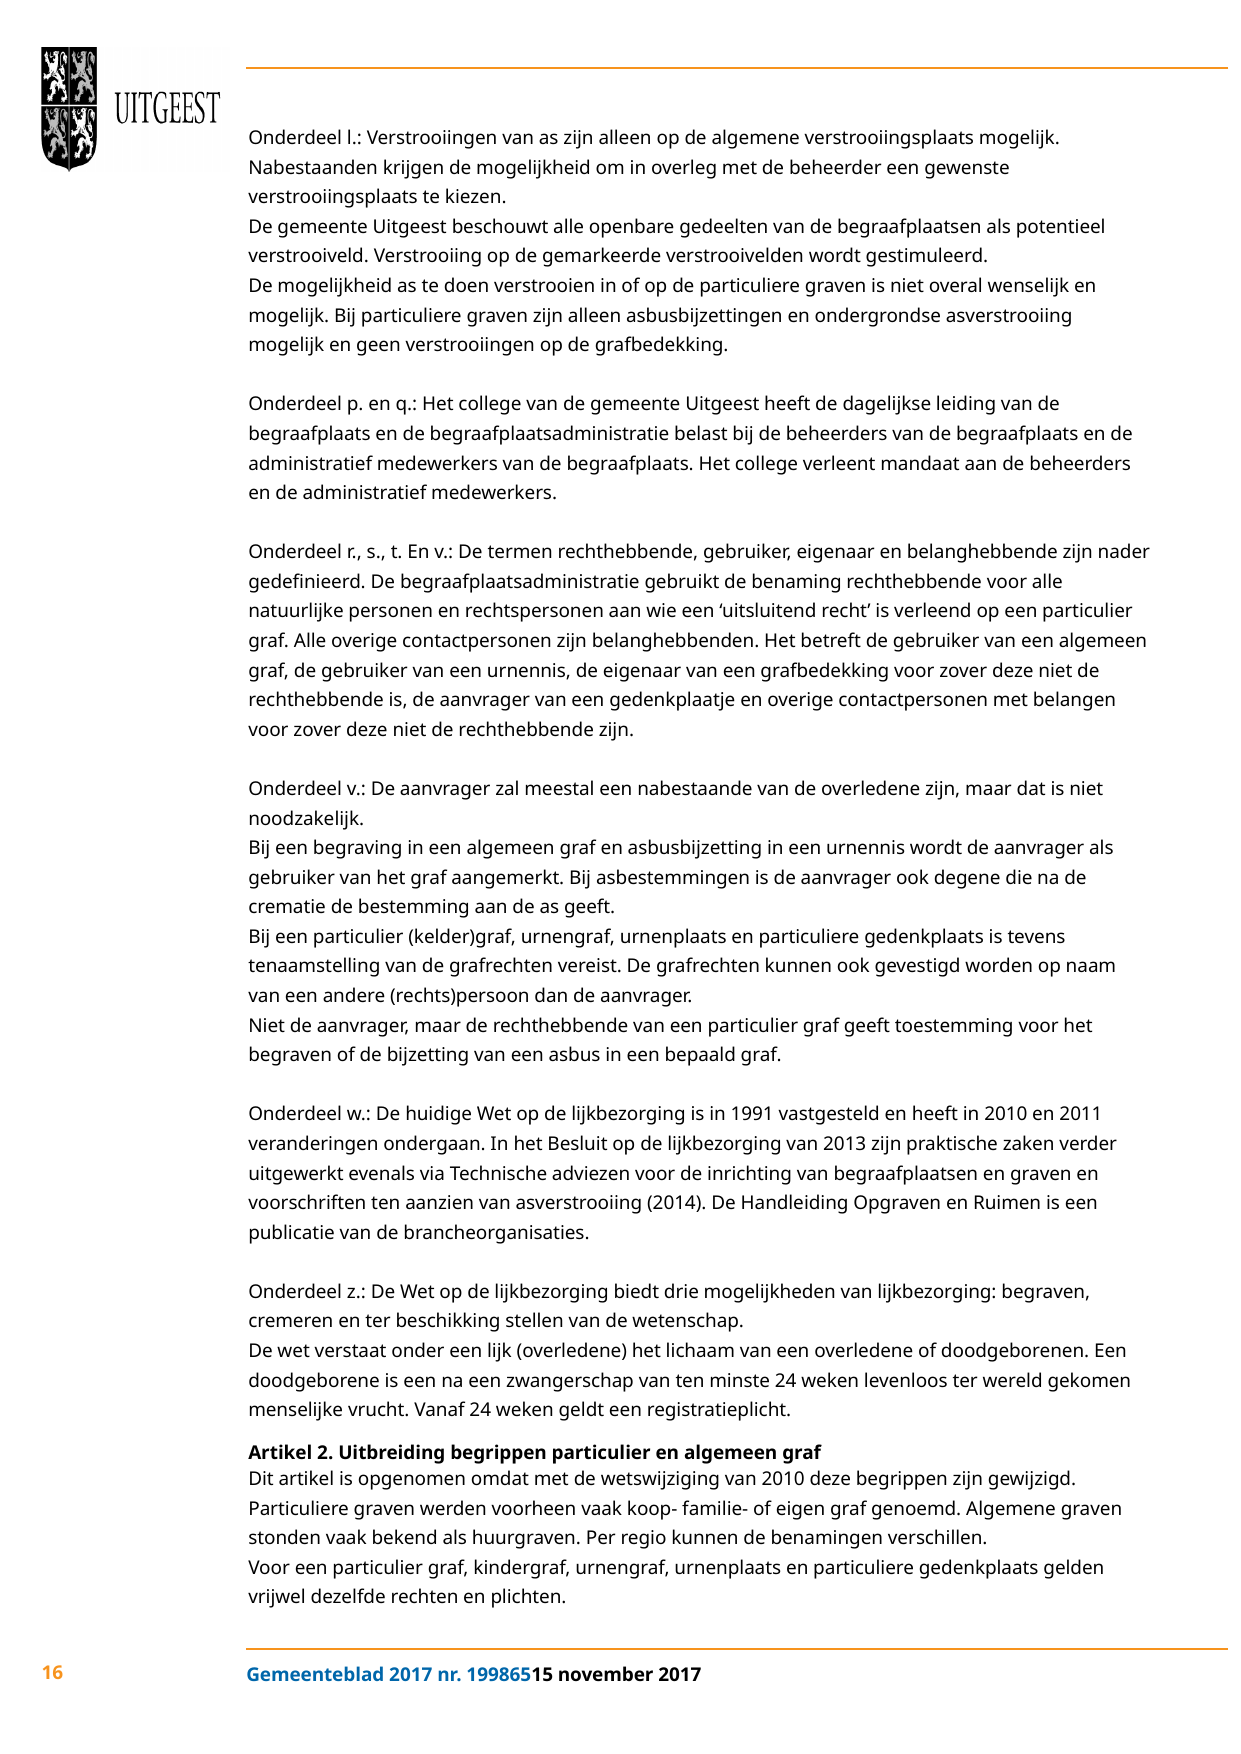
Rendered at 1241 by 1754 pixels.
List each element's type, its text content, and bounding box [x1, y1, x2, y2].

picture [41, 47, 231, 172]
text Niet de aanvrager, maar de rechthebbende van een particulier graf geeft toestemming voor het begraven of de bijzetting van een asbus in een bepaald graf. [248, 1012, 1152, 1067]
text Onderdeel z.: De Wet op de lijkbezorging biedt drie mogelijkheden van lijkbezorging: begraven, cremeren en ter beschikking stellen van de wetenschap. [248, 1278, 1152, 1333]
text De wet verstaat onder een lijk (overledene) het lichaam van een overledene of doodgeborenen. Een doodgeborene is een na een zwangerschap van ten minste 24 weken levenloos ter wereld gekomen menselijke vrucht. Vanaf 24 weken geldt een registratieplicht. [248, 1337, 1152, 1422]
text Voor een particulier graf, kindergraf, urnengraf, urnenplaats en particuliere gedenkplaats gelden vrijwel dezelfde rechten en plichten. [248, 1554, 1152, 1609]
text Onderdeel p. en q.: Het college van de gemeente Uitgeest heeft de dagelijkse leiding van de begraafplaats en de begraafplaatsadministratie belast bij de beheerders van de begraafplaats en de administratief medewerkers van de begraafplaats. Het college verleent mandaat aan de beheerders en de administratief medewerkers. [248, 391, 1152, 505]
text Onderdeel v.: De aanvrager zal meestal een nabestaande van de overledene zijn, maar dat is niet noodzakelijk. [248, 775, 1152, 831]
text Artikel 2. Uitbreiding begrippen particulier en algemeen graf [248, 1439, 1152, 1465]
text Bij een particulier (kelder)graf, urnengraf, urnenplaats en particuliere gedenkplaats is tevens tenaamstelling van de grafrechten vereist. De grafrechten kunnen ook gevestigd worden op naam van een andere (rechts)persoon dan de aanvrager. [248, 923, 1152, 1008]
text Onderdeel r., s., t. En v.: De termen rechthebbende, gebruiker, eigenaar en belanghebbende zijn nader gedefinieerd. De begraafplaatsadministratie gebruikt de benaming rechthebbende voor alle natuurlijke personen en rechtspersonen aan wie een ‘uitsluitend recht’ is verleend op een particulier graf. Alle overige contactpersonen zijn belanghebbenden. Het betreft de gebruiker van een algemeen graf, de gebruiker van een urnennis, de eigenaar van een grafbedekking voor zover deze niet de rechthebbende is, de aanvrager van een gedenkplaatje en overige contactpersonen met belangen voor zover deze niet de rechthebbende zijn. [248, 538, 1152, 742]
text Onderdeel l.: Verstrooiingen van as zijn alleen op de algemene verstrooiingsplaats mogelijk. Nabestaanden krijgen de mogelijkheid om in overleg met de beheerder een gewenste verstrooiingsplaats te kiezen. [248, 124, 1152, 209]
text De mogelijkheid as te doen verstrooien in of op de particuliere graven is niet overal wenselijk en mogelijk. Bij particuliere graven zijn alleen asbusbijzettingen en ondergrondse asverstrooiing mogelijk en geen verstrooiingen op de grafbedekking. [248, 272, 1152, 357]
text Dit artikel is opgenomen omdat met de wetswijziging van 2010 deze begrippen zijn gewijzigd. Particuliere graven werden voorheen vaak koop- familie- of eigen graf genoemd. Algemene graven stonden vaak bekend als huurgraven. Per regio kunnen de benamingen verschillen. [248, 1465, 1152, 1550]
text De gemeente Uitgeest beschouwt alle openbare gedeelten van de begraafplaatsen als potentieel verstrooiveld. Verstrooiing op de gemarkeerde verstrooivelden wordt gestimuleerd. [248, 213, 1152, 268]
text Onderdeel w.: De huidige Wet op de lijkbezorging is in 1991 vastgesteld en heeft in 2010 en 2011 veranderingen ondergaan. In het Besluit op de lijkbezorging van 2013 zijn praktische zaken verder uitgewerkt evenals via Technische adviezen voor de inrichting van begraafplaatsen en graven en voorschriften ten aanzien van asverstrooiing (2014). De Handleiding Opgraven en Ruimen is een publicatie van de brancheorganisaties. [248, 1101, 1152, 1245]
text Bij een begraving in een algemeen graf en asbusbijzetting in een urnennis wordt de aanvrager als gebruiker van het graf aangemerkt. Bij asbestemmingen is de aanvrager ook degene die na de crematie de bestemming aan de as geeft. [248, 834, 1152, 919]
